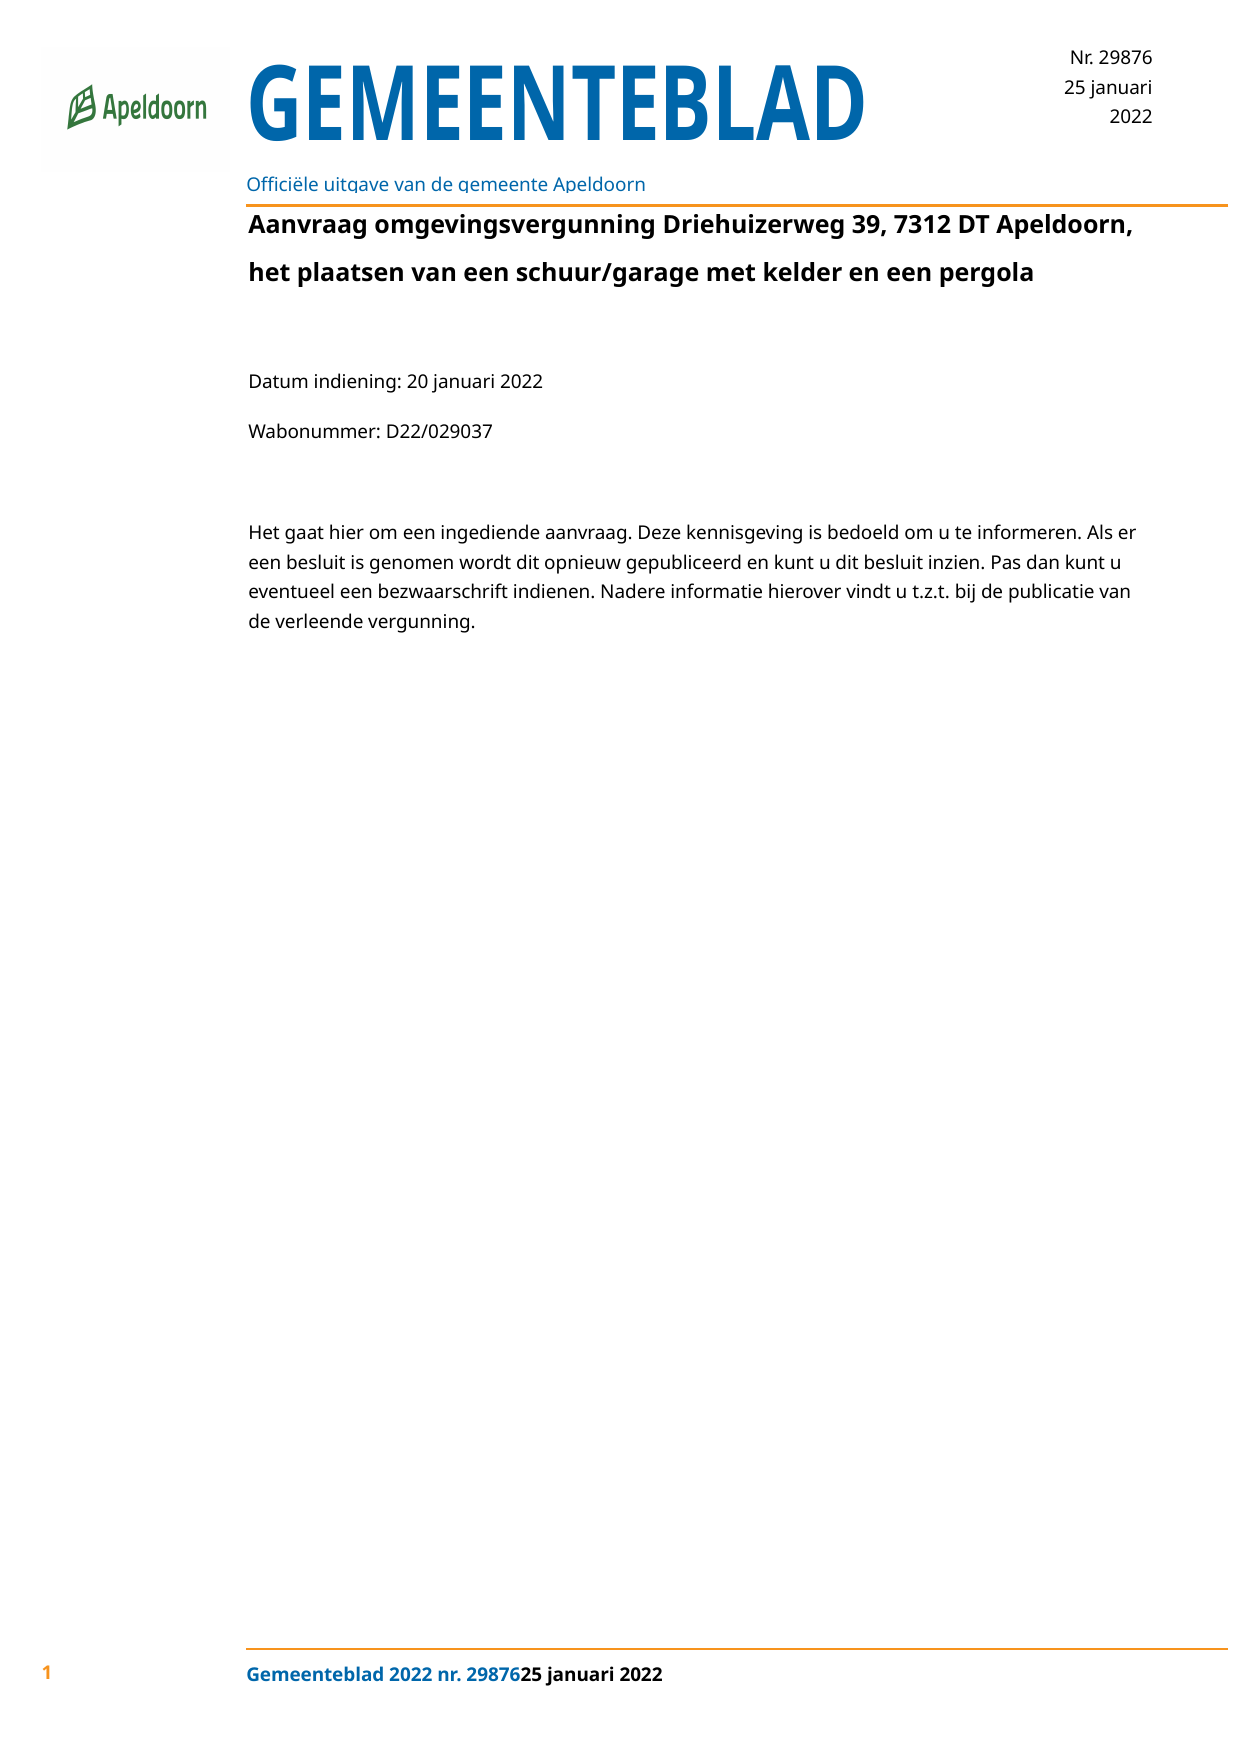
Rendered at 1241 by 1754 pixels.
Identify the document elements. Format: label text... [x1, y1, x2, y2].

text Wabonummer: D22/029037 [248, 419, 1152, 444]
picture [41, 47, 231, 172]
text Aanvraag omgevingsvergunning Driehuizerweg 39, 7312 DT Apeldoorn, het plaatsen van een schuur/garage met kelder en een pergola [248, 207, 1152, 288]
text Het gaat hier om een ingediende aanvraag. Deze kennisgeving is bedoeld om u te informeren. Als er een besluit is genomen wordt dit opnieuw gepubliceerd en kunt u dit besluit inzien. Pas dan kunt u eventueel een bezwaarschrift indienen. Nadere informatie hierover vindt u t.z.t. bij de publicatie van de verleende vergunning. [248, 519, 1152, 634]
text Datum indiening: 20 januari 2022 [248, 368, 1152, 394]
